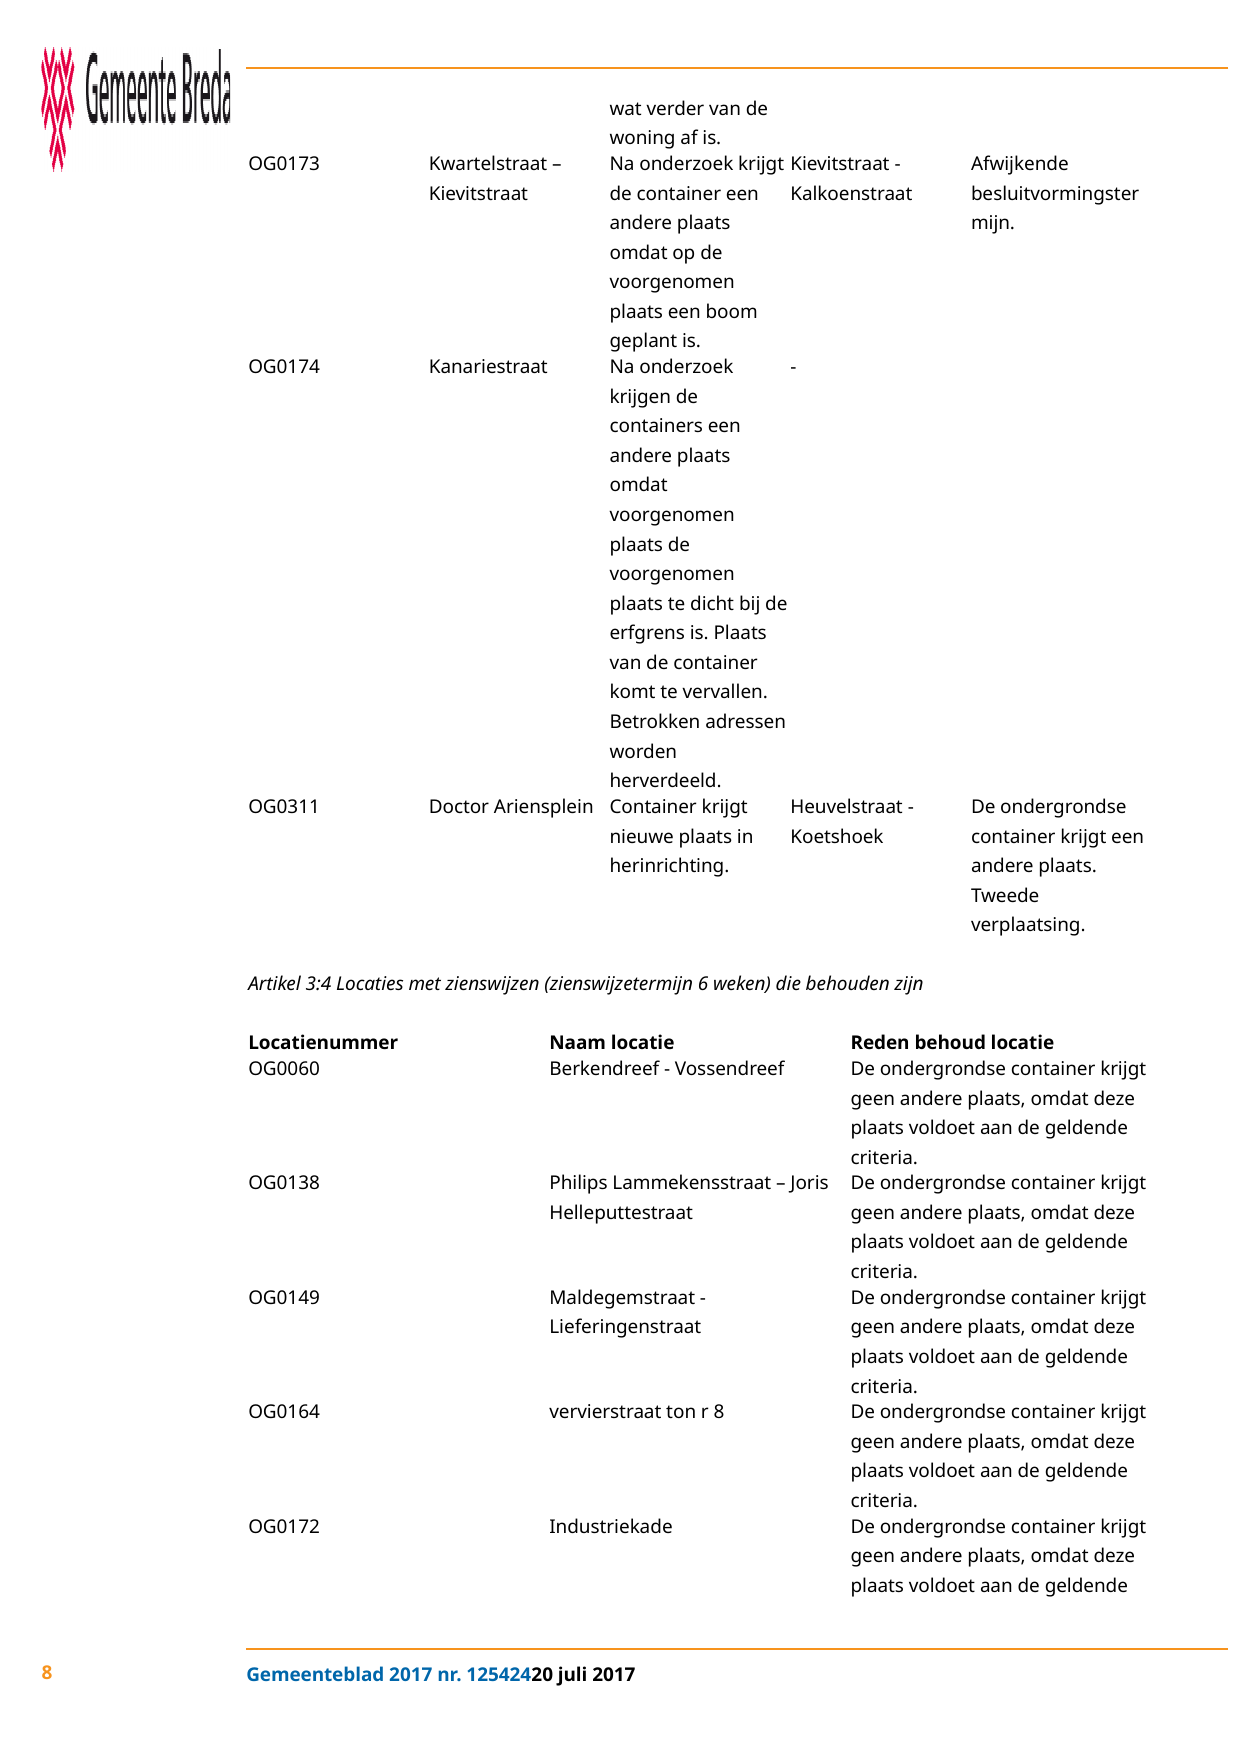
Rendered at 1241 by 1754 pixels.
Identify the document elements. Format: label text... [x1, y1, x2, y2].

table_cell wat verder van de woning af is. [609, 95, 790, 150]
table_cell Heuvelstraat - Koetshoek [790, 793, 971, 937]
table_cell De ondergrondse container krijgt geen andere plaats, omdat deze plaats voldoet aan de geldende criteria. [850, 1284, 1152, 1398]
table_cell De ondergrondse container krijgt geen andere plaats, omdat deze plaats voldoet aan de geldende criteria. [850, 1399, 1152, 1513]
table_cell OG0173 [248, 150, 429, 353]
table_cell OG0311 [248, 793, 429, 937]
table_header Naam locatie [549, 1029, 850, 1055]
table_cell Na onderzoek krijgen de containers een andere plaats omdat voorgenomen plaats de voorgenomen plaats te dicht bij de erfgrens is. Plaats van de container komt te vervallen. Betrokken adressen worden herverdeeld. [609, 353, 790, 793]
table_cell Philips Lammekensstraat – Joris Helleputtestraat [549, 1170, 850, 1284]
table_header Locatienummer [248, 1029, 549, 1055]
table_cell OG0149 [248, 1284, 549, 1398]
table_cell [971, 353, 1152, 793]
table_cell OG0164 [248, 1399, 549, 1513]
table_cell De ondergrondse container krijgt geen andere plaats, omdat deze plaats voldoet aan de geldende criteria. [850, 1055, 1152, 1169]
table_cell Kanariestraat [429, 353, 609, 793]
table_cell Container krijgt nieuwe plaats in herinrichting. [609, 793, 790, 937]
table_cell De ondergrondse container krijgt geen andere plaats, omdat deze plaats voldoet aan de geldende criteria. [850, 1170, 1152, 1284]
table_cell De ondergrondse container krijgt geen andere plaats, omdat deze plaats voldoet aan de geldende [850, 1513, 1152, 1598]
table_cell [971, 95, 1152, 150]
table_cell Kievitstraat - Kalkoenstraat [790, 150, 971, 353]
table_cell Maldegemstraat - Lieferingenstraat [549, 1284, 850, 1398]
table_cell - [790, 353, 971, 793]
table_cell [248, 95, 429, 150]
table_cell Doctor Ariensplein [429, 793, 609, 937]
table_cell OG0174 [248, 353, 429, 793]
table_header Reden behoud locatie [850, 1029, 1152, 1055]
table_cell Berkendreef - Vossendreef [549, 1055, 850, 1169]
table_cell De ondergrondse container krijgt een andere plaats. Tweede verplaatsing. [971, 793, 1152, 937]
table_cell OG0060 [248, 1055, 549, 1169]
table_cell OG0138 [248, 1170, 549, 1284]
picture [41, 47, 231, 172]
table_cell [790, 95, 971, 150]
table_cell [429, 95, 609, 150]
table_cell Na onderzoek krijgt de container een andere plaats omdat op de voorgenomen plaats een boom geplant is. [609, 150, 790, 353]
table_cell vervierstraat ton r 8 [549, 1399, 850, 1513]
table_cell Kwartelstraat – Kievitstraat [429, 150, 609, 353]
table_cell Afwijkende besluitvormingstermijn. [971, 150, 1152, 353]
table_cell Industriekade [549, 1513, 850, 1598]
table_cell OG0172 [248, 1513, 549, 1598]
text Artikel 3:4 Locaties met zienswijzen (zienswijzetermijn 6 weken) die behouden zijn [248, 970, 1152, 996]
